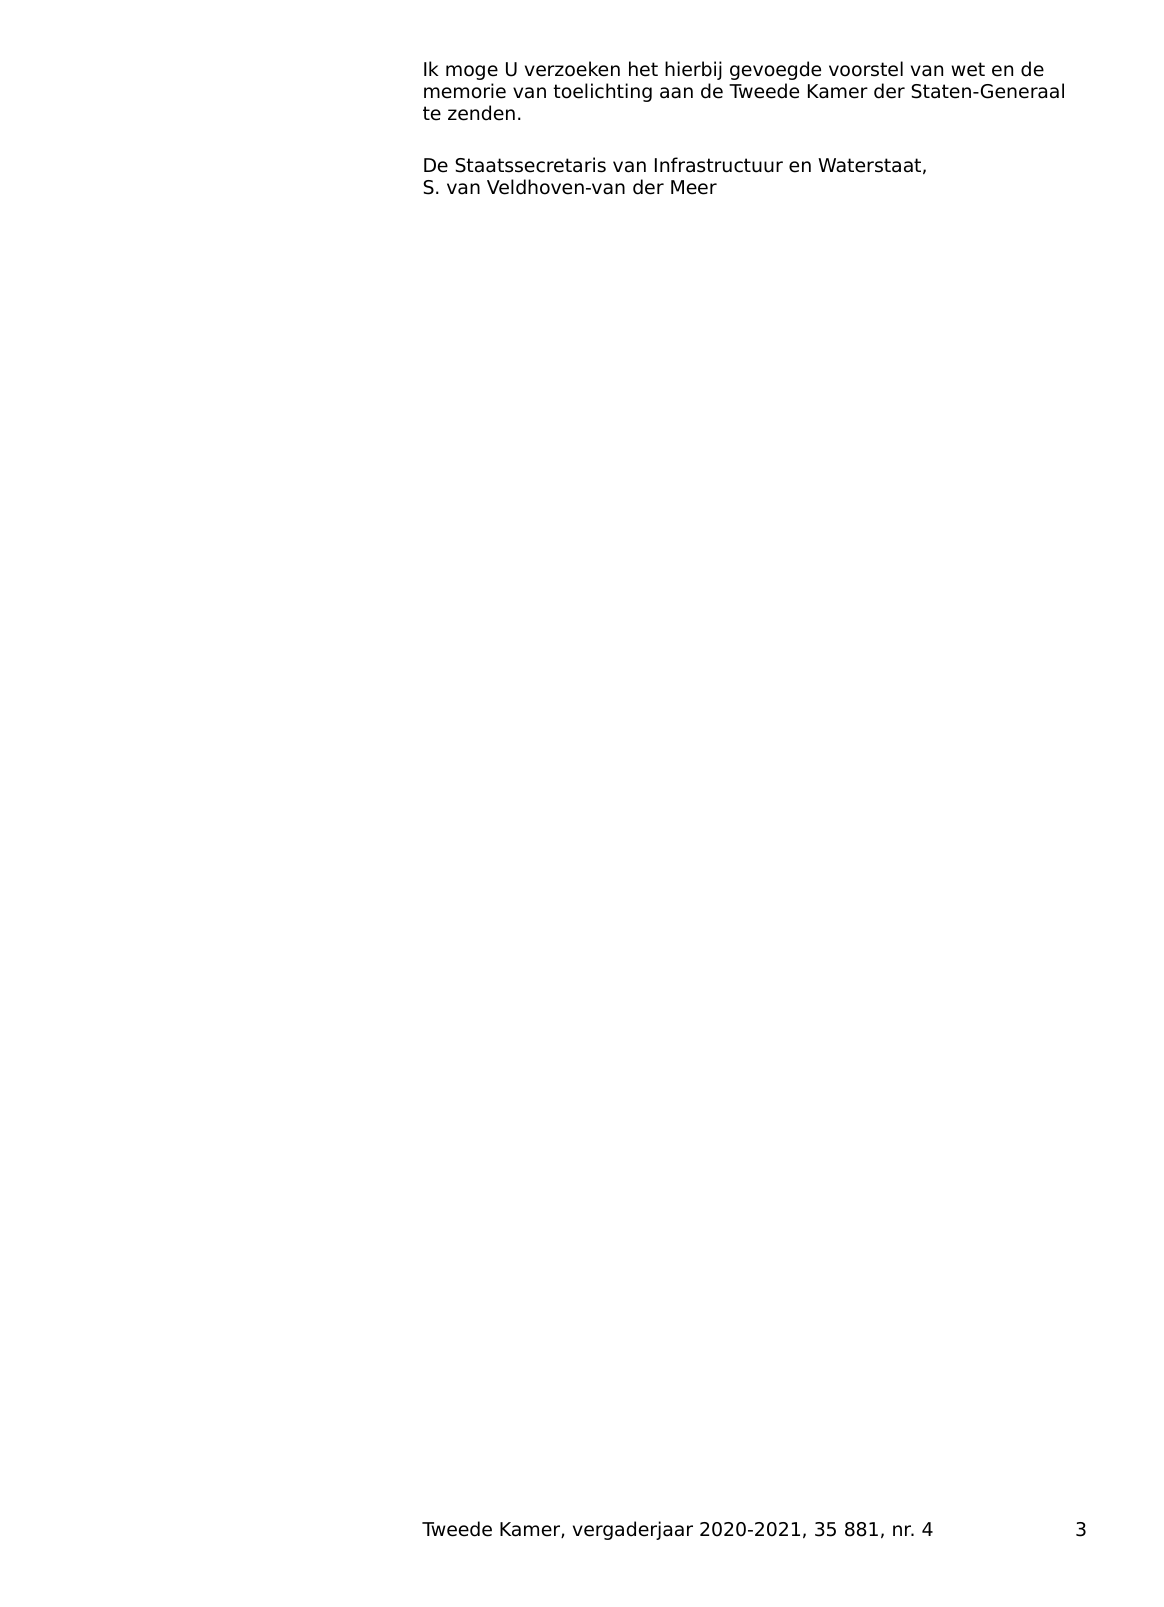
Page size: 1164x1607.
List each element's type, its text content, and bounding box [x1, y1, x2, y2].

text Ik moge U verzoeken het hierbij gevoegde voorstel van wet en de memorie van toelichting aan de Tweede Kamer der Staten-Generaal te zenden. [422, 59, 1087, 125]
text De Staatssecretaris van Infrastructuur en Waterstaat, S. van Veldhoven-van der Meer [422, 155, 1087, 199]
